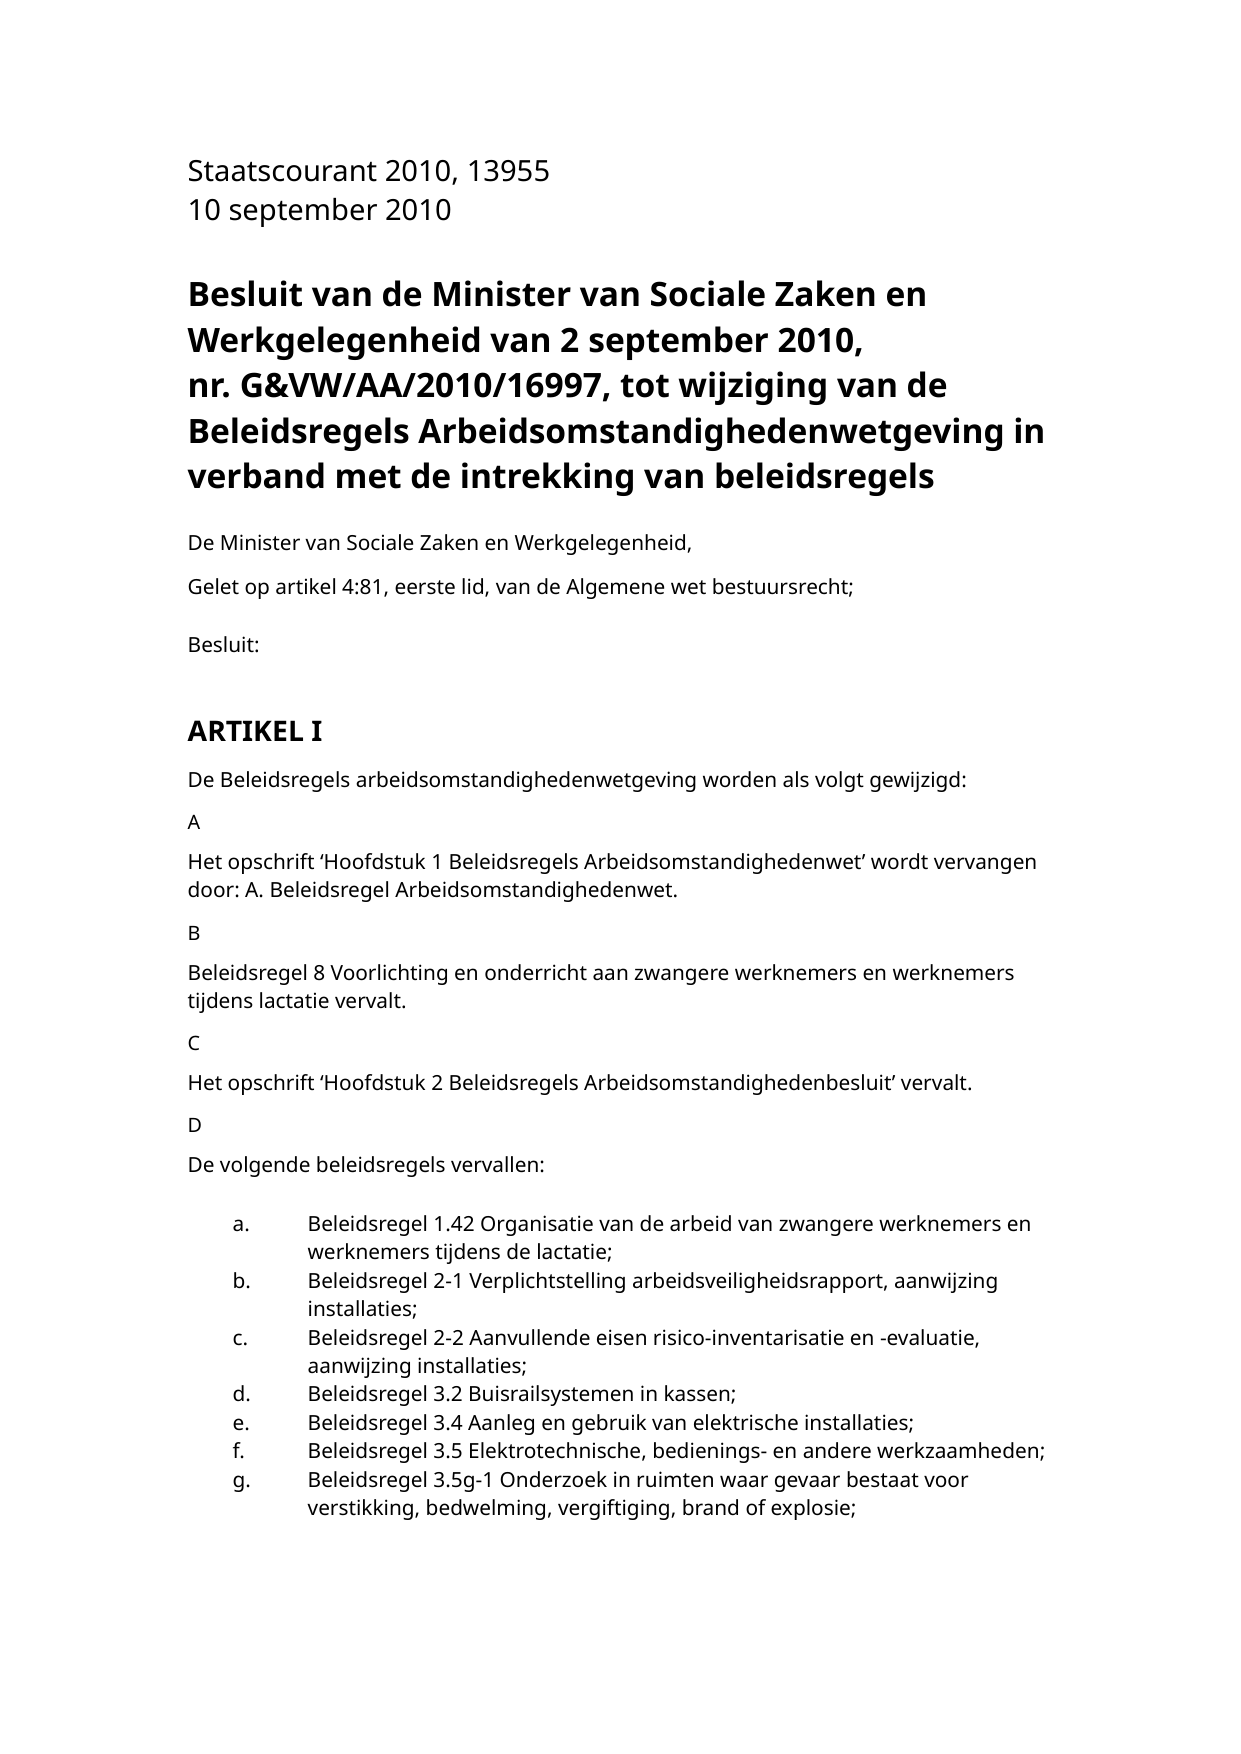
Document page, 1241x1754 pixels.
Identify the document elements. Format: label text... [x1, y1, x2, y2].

list Beleidsregel 3.5g-1 Onderzoek in ruimten waar gevaar bestaat voor verstikking, bedwelming, vergiftiging, brand of explosie; [232, 1465, 1053, 1522]
text D [187, 1112, 1053, 1139]
subtitle ARTIKEL I [187, 711, 1053, 750]
text A [187, 808, 1053, 835]
list Beleidsregel 2-2 Aanvullende eisen risico-inventarisatie en -evaluatie, aanwijzing installaties; [232, 1323, 1053, 1379]
text Besluit: [187, 630, 1053, 659]
text De Beleidsregels arbeidsomstandighedenwetgeving worden als volgt gewijzigd: [187, 765, 1053, 793]
text Het opschrift ‘Hoofdstuk 1 Beleidsregels Arbeidsomstandighedenwet’ wordt vervangen door: A. Beleidsregel Arbeidsomstandighedenwet. [187, 847, 1053, 904]
list Beleidsregel 1.42 Organisatie van de arbeid van zwangere werknemers en werknemers tijdens de lactatie; [232, 1209, 1053, 1266]
text De Minister van Sociale Zaken en Werkgelegenheid, [187, 528, 1053, 557]
list Beleidsregel 3.4 Aanleg en gebruik van elektrische installaties; [232, 1408, 1053, 1436]
text De volgende beleidsregels vervallen: [187, 1151, 1053, 1179]
text Het opschrift ‘Hoofdstuk 2 Beleidsregels Arbeidsomstandighedenbesluit’ vervalt. [187, 1068, 1053, 1097]
text Gelet op artikel 4:81, eerste lid, van de Algemene wet bestuursrecht; [187, 572, 1053, 600]
list Beleidsregel 3.2 Buisrailsystemen in kassen; [232, 1379, 1053, 1408]
text Beleidsregel 8 Voorlichting en onderricht aan zwangere werknemers en werknemers tijdens lactatie vervalt. [187, 958, 1053, 1014]
list Beleidsregel 2-1 Verplichtstelling arbeidsveiligheidsrapport, aanwijzing installaties; [232, 1266, 1053, 1323]
text 10 september 2010 [187, 190, 1053, 229]
subtitle Besluit van de Minister van Sociale Zaken en Werkgelegenheid van 2 september 2010, nr. G&VW/AA/2010/16997, tot wijziging van de Beleidsregels Arbeidsomstandighedenwetgeving in verband met de intrekking van beleidsregels [187, 271, 1053, 498]
text Staatscourant 2010, 13955 [187, 150, 1053, 190]
text C [187, 1029, 1053, 1057]
list Beleidsregel 3.5 Elektrotechnische, bedienings- en andere werkzaamheden; [232, 1436, 1053, 1465]
text B [187, 919, 1053, 946]
